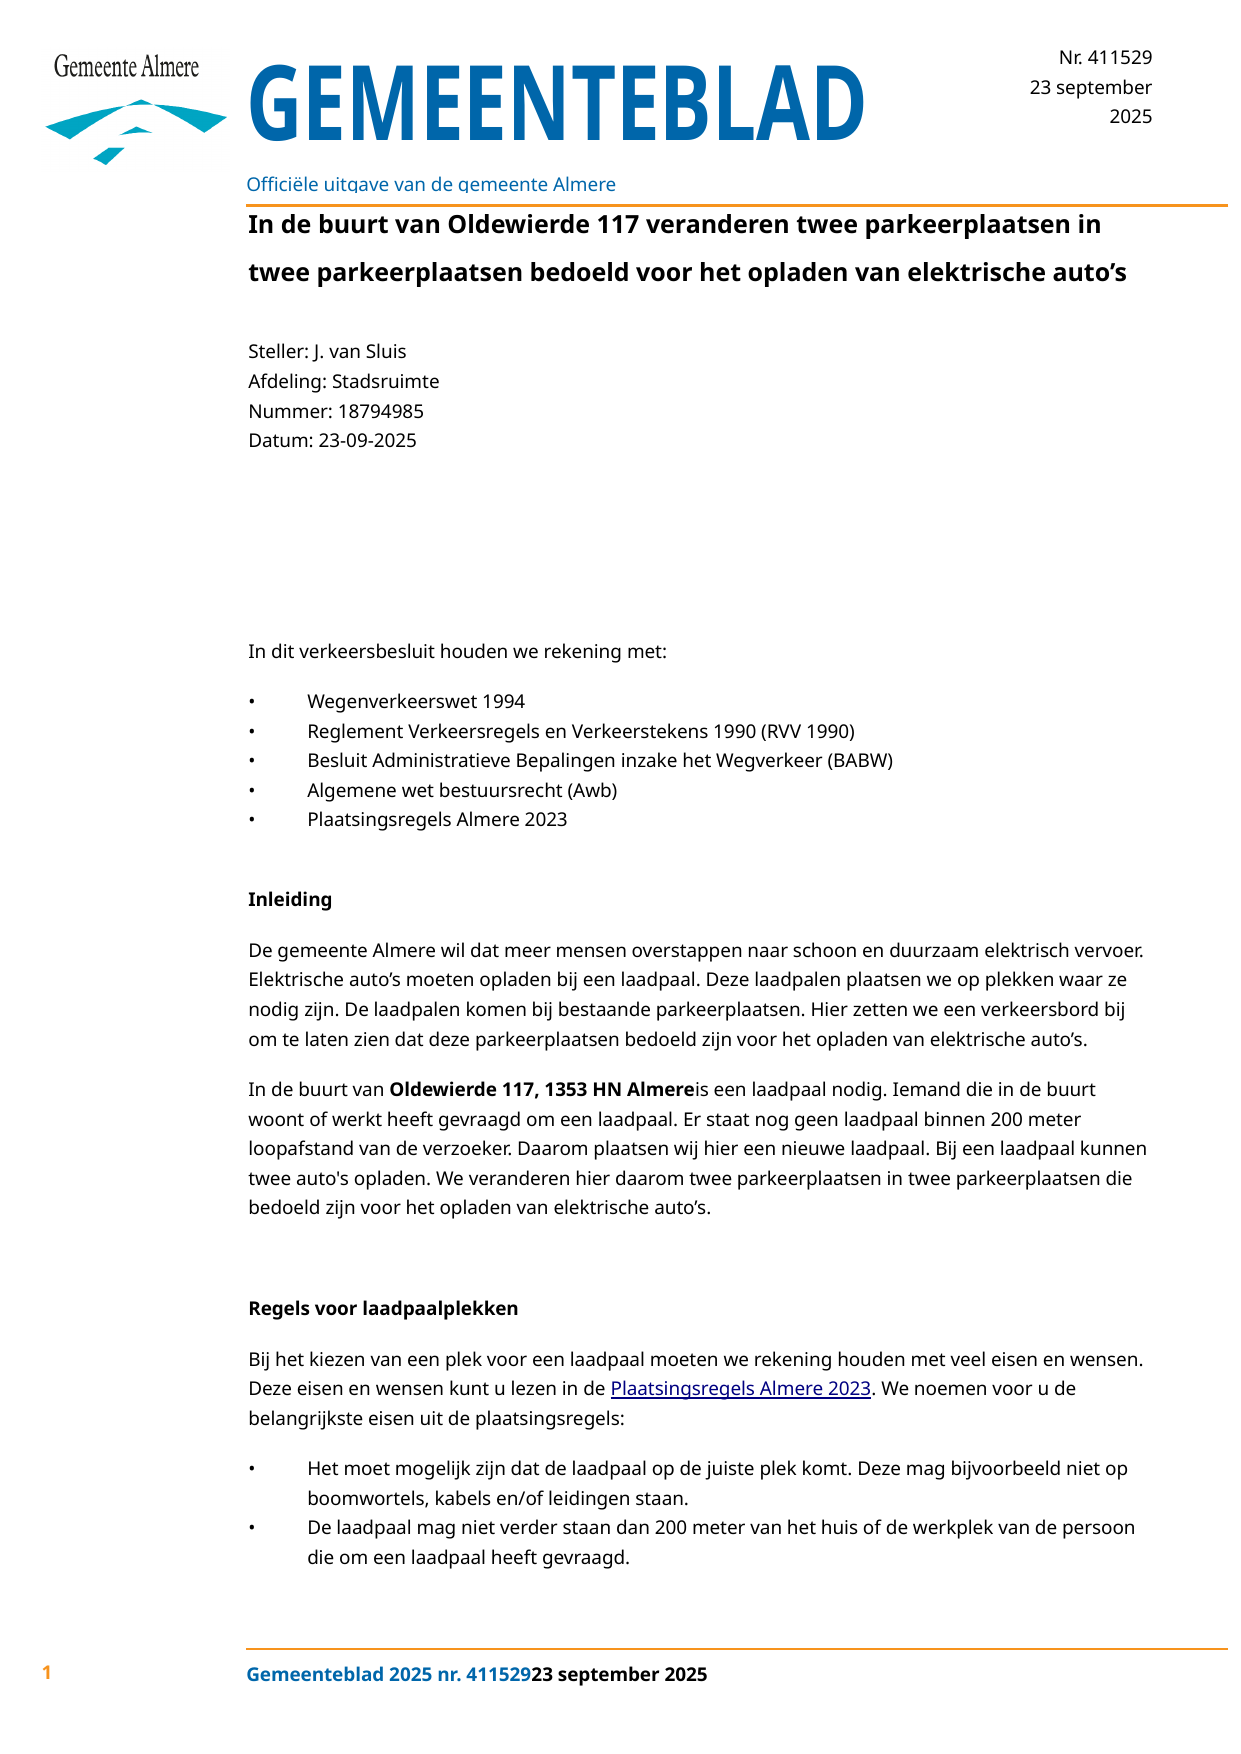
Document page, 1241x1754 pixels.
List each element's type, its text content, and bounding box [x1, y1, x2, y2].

text Bij het kiezen van een plek voor een laadpaal moeten we rekening houden met veel eisen en wensen. Deze eisen en wensen kunt u lezen in de Plaatsingsregels Almere 2023. We noemen voor u de belangrijkste eisen uit de plaatsingsregels: [248, 1346, 1152, 1431]
text Regels voor laadpaalplekken [248, 1295, 1152, 1321]
text In de buurt van Oldewierde 117 veranderen twee parkeerplaatsen in twee parkeerplaatsen bedoeld voor het opladen van elektrische auto’s [248, 207, 1152, 288]
text Nummer: 18794985 [248, 398, 1152, 423]
text In de buurt van Oldewierde 117, 1353 HN Almereis een laadpaal nodig. Iemand die in de buurt woont of werkt heeft gevraagd om een laadpaal. Er staat nog geen laadpaal binnen 200 meter loopafstand van de verzoeker. Daarom plaatsen wij hier een nieuwe laadpaal. Bij een laadpaal kunnen twee auto's opladen. We veranderen hier daarom twee parkeerplaatsen in twee parkeerplaatsen die bedoeld zijn voor het opladen van elektrische auto’s. [248, 1076, 1152, 1220]
text Afdeling: Stadsruimte [248, 368, 1152, 394]
text In dit verkeersbesluit houden we rekening met: [248, 638, 1152, 663]
text Inleiding [248, 887, 1152, 912]
list Het moet mogelijk zijn dat de laadpaal op de juiste plek komt. Deze mag bijvoorbeeld niet op boomwortels, kabels en/of leidingen staan. [248, 1455, 1152, 1511]
list Besluit Administratieve Bepalingen inzake het Wegverkeer (BABW) [248, 747, 1152, 773]
list De laadpaal mag niet verder staan dan 200 meter van het huis of de werkplek van de persoon die om een laadpaal heeft gevraagd. [248, 1514, 1152, 1570]
list Wegenverkeerswet 1994 [248, 688, 1152, 714]
list Plaatsingsregels Almere 2023 [248, 807, 1152, 832]
picture [41, 47, 231, 172]
text Steller: J. van Sluis [248, 339, 1152, 364]
text Datum: 23-09-2025 [248, 427, 1152, 453]
list Reglement Verkeersregels en Verkeerstekens 1990 (RVV 1990) [248, 718, 1152, 743]
text De gemeente Almere wil dat meer mensen overstappen naar schoon en duurzaam elektrisch vervoer. Elektrische auto’s moeten opladen bij een laadpaal. Deze laadpalen plaatsen we op plekken waar ze nodig zijn. De laadpalen komen bij bestaande parkeerplaatsen. Hier zetten we een verkeersbord bij om te laten zien dat deze parkeerplaatsen bedoeld zijn voor het opladen van elektrische auto’s. [248, 937, 1152, 1051]
list Algemene wet bestuursrecht (Awb) [248, 777, 1152, 803]
